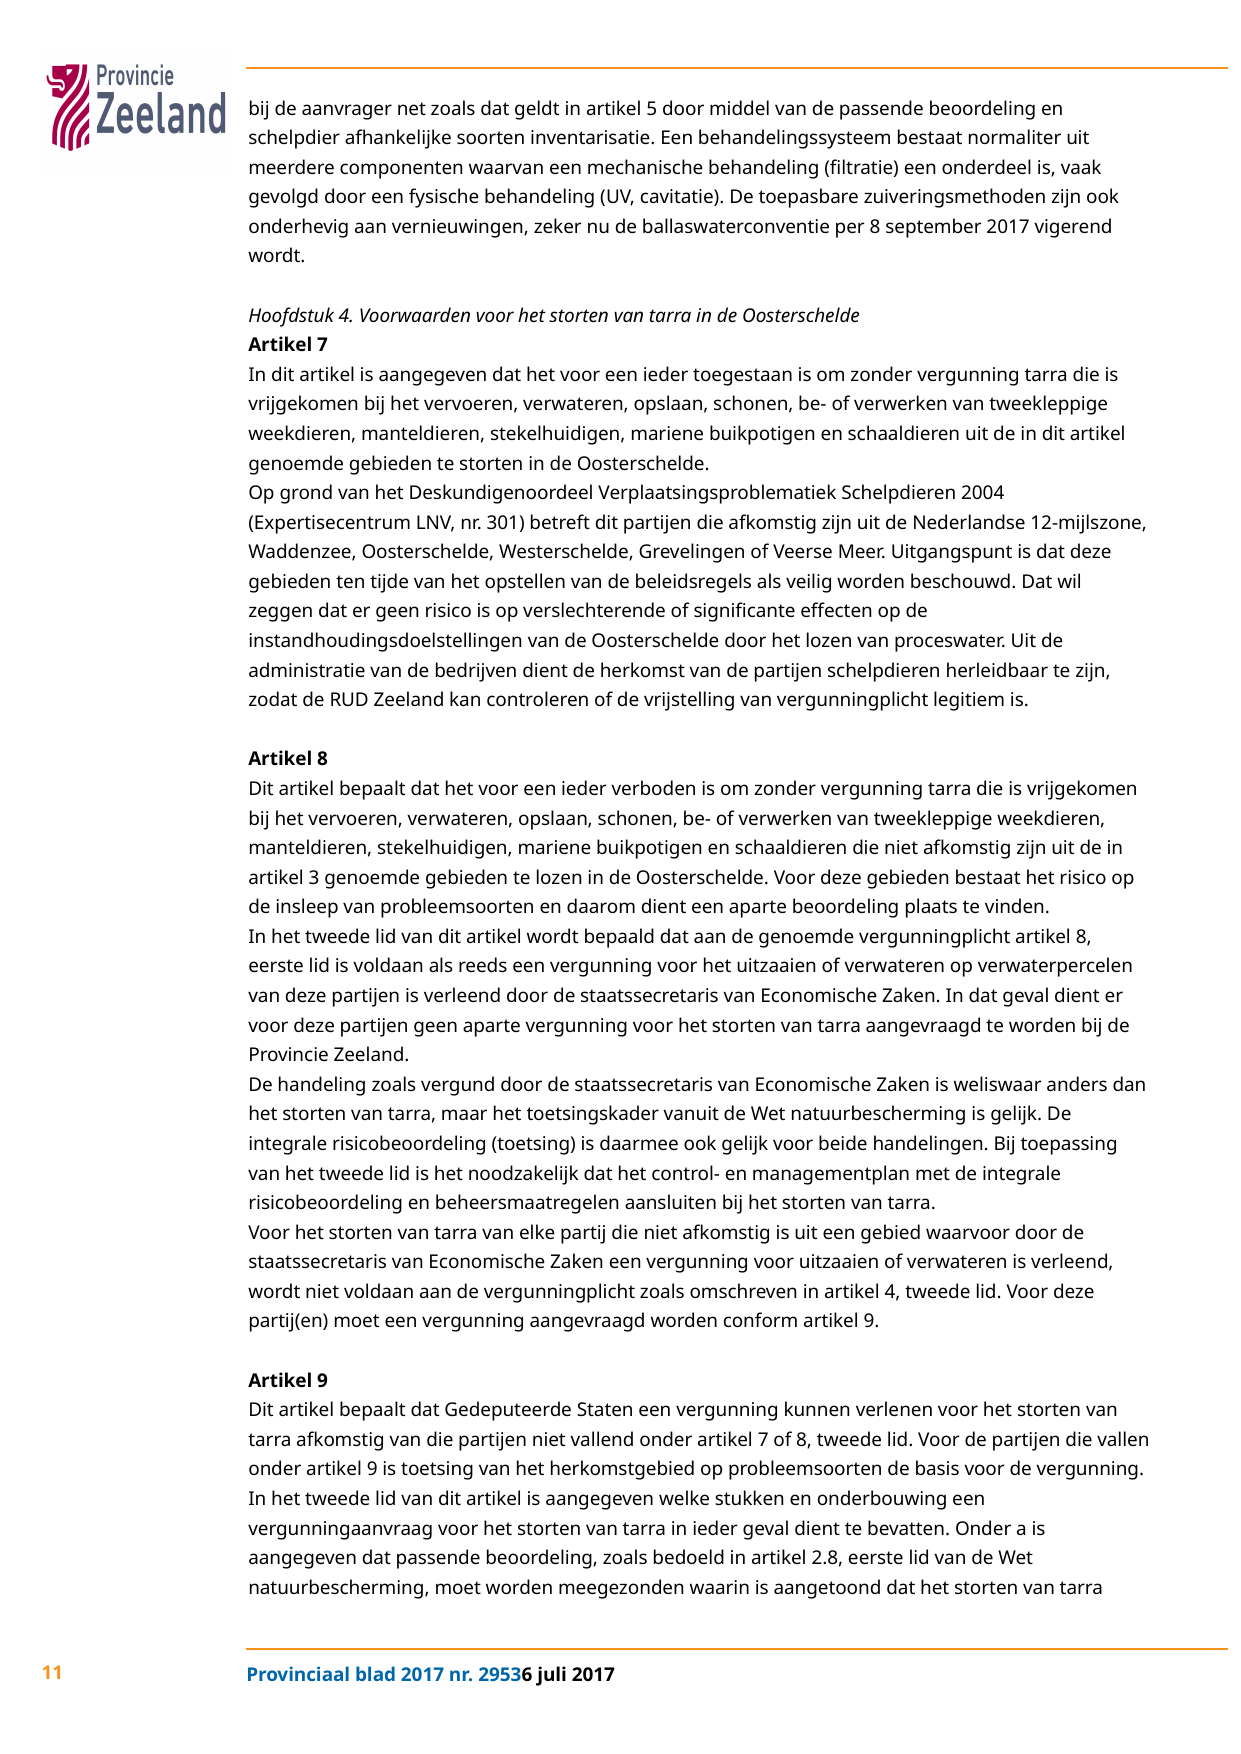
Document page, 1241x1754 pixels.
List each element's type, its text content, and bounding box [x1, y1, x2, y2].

text Dit artikel bepaalt dat het voor een ieder verboden is om zonder vergunning tarra die is vrijgekomen bij het vervoeren, verwateren, opslaan, schonen, be- of verwerken van tweekleppige weekdieren, manteldieren, stekelhuidigen, mariene buikpotigen en schaaldieren die niet afkomstig zijn uit de in artikel 3 genoemde gebieden te lozen in de Oosterschelde. Voor deze gebieden bestaat het risico op de insleep van probleemsoorten en daarom dient een aparte beoordeling plaats te vinden. [248, 775, 1152, 919]
text In dit artikel is aangegeven dat het voor een ieder toegestaan is om zonder vergunning tarra die is vrijgekomen bij het vervoeren, verwateren, opslaan, schonen, be- of verwerken van tweekleppige weekdieren, manteldieren, stekelhuidigen, mariene buikpotigen en schaaldieren uit de in dit artikel genoemde gebieden te storten in de Oosterschelde. [248, 361, 1152, 476]
text bij de aanvrager net zoals dat geldt in artikel 5 door middel van de passende beoordeling en schelpdier afhankelijke soorten inventarisatie. Een behandelingssysteem bestaat normaliter uit meerdere componenten waarvan een mechanische behandeling (filtratie) een onderdeel is, vaak gevolgd door een fysische behandeling (UV, cavitatie). De toepasbare zuiveringsmethoden zijn ook onderhevig aan vernieuwingen, zeker nu de ballaswaterconventie per 8 september 2017 vigerend wordt. [248, 95, 1152, 268]
text Artikel 8 [248, 746, 1152, 771]
text Artikel 9 [248, 1367, 1152, 1393]
text Artikel 7 [248, 331, 1152, 357]
text In het tweede lid van dit artikel is aangegeven welke stukken en onderbouwing een vergunningaanvraag voor het storten van tarra in ieder geval dient te bevatten. Onder a is aangegeven dat passende beoordeling, zoals bedoeld in artikel 2.8, eerste lid van de Wet natuurbescherming, moet worden meegezonden waarin is aangetoond dat het storten van tarra [248, 1485, 1152, 1600]
text De handeling zoals vergund door de staatssecretaris van Economische Zaken is weliswaar anders dan het storten van tarra, maar het toetsingskader vanuit de Wet natuurbescherming is gelijk. De integrale risicobeoordeling (toetsing) is daarmee ook gelijk voor beide handelingen. Bij toepassing van het tweede lid is het noodzakelijk dat het control- en managementplan met de integrale risicobeoordeling en beheersmaatregelen aansluiten bij het storten van tarra. [248, 1071, 1152, 1215]
text In het tweede lid van dit artikel wordt bepaald dat aan de genoemde vergunningplicht artikel 8, eerste lid is voldaan als reeds een vergunning voor het uitzaaien of verwateren op verwaterpercelen van deze partijen is verleend door de staatssecretaris van Economische Zaken. In dat geval dient er voor deze partijen geen aparte vergunning voor het storten van tarra aangevraagd te worden bij de Provincie Zeeland. [248, 923, 1152, 1067]
picture [41, 47, 231, 172]
text Hoofdstuk 4. Voorwaarden voor het storten van tarra in de Oosterschelde [248, 302, 1152, 328]
text Op grond van het Deskundigenoordeel Verplaatsingsproblematiek Schelpdieren 2004 (Expertisecentrum LNV, nr. 301) betreft dit partijen die afkomstig zijn uit de Nederlandse 12-mijlszone, Waddenzee, Oosterschelde, Westerschelde, Grevelingen of Veerse Meer. Uitgangspunt is dat deze gebieden ten tijde van het opstellen van de beleidsregels als veilig worden beschouwd. Dat wil zeggen dat er geen risico is op verslechterende of significante effecten op de instandhoudingsdoelstellingen van de Oosterschelde door het lozen van proceswater. Uit de administratie van de bedrijven dient de herkomst van de partijen schelpdieren herleidbaar te zijn, zodat de RUD Zeeland kan controleren of de vrijstelling van vergunningplicht legitiem is. [248, 479, 1152, 712]
text Dit artikel bepaalt dat Gedeputeerde Staten een vergunning kunnen verlenen voor het storten van tarra afkomstig van die partijen niet vallend onder artikel 7 of 8, tweede lid. Voor de partijen die vallen onder artikel 9 is toetsing van het herkomstgebied op probleemsoorten de basis voor de vergunning. [248, 1396, 1152, 1481]
text Voor het storten van tarra van elke partij die niet afkomstig is uit een gebied waarvoor door de staatssecretaris van Economische Zaken een vergunning voor uitzaaien of verwateren is verleend, wordt niet voldaan aan de vergunningplicht zoals omschreven in artikel 4, tweede lid. Voor deze partij(en) moet een vergunning aangevraagd worden conform artikel 9. [248, 1219, 1152, 1333]
